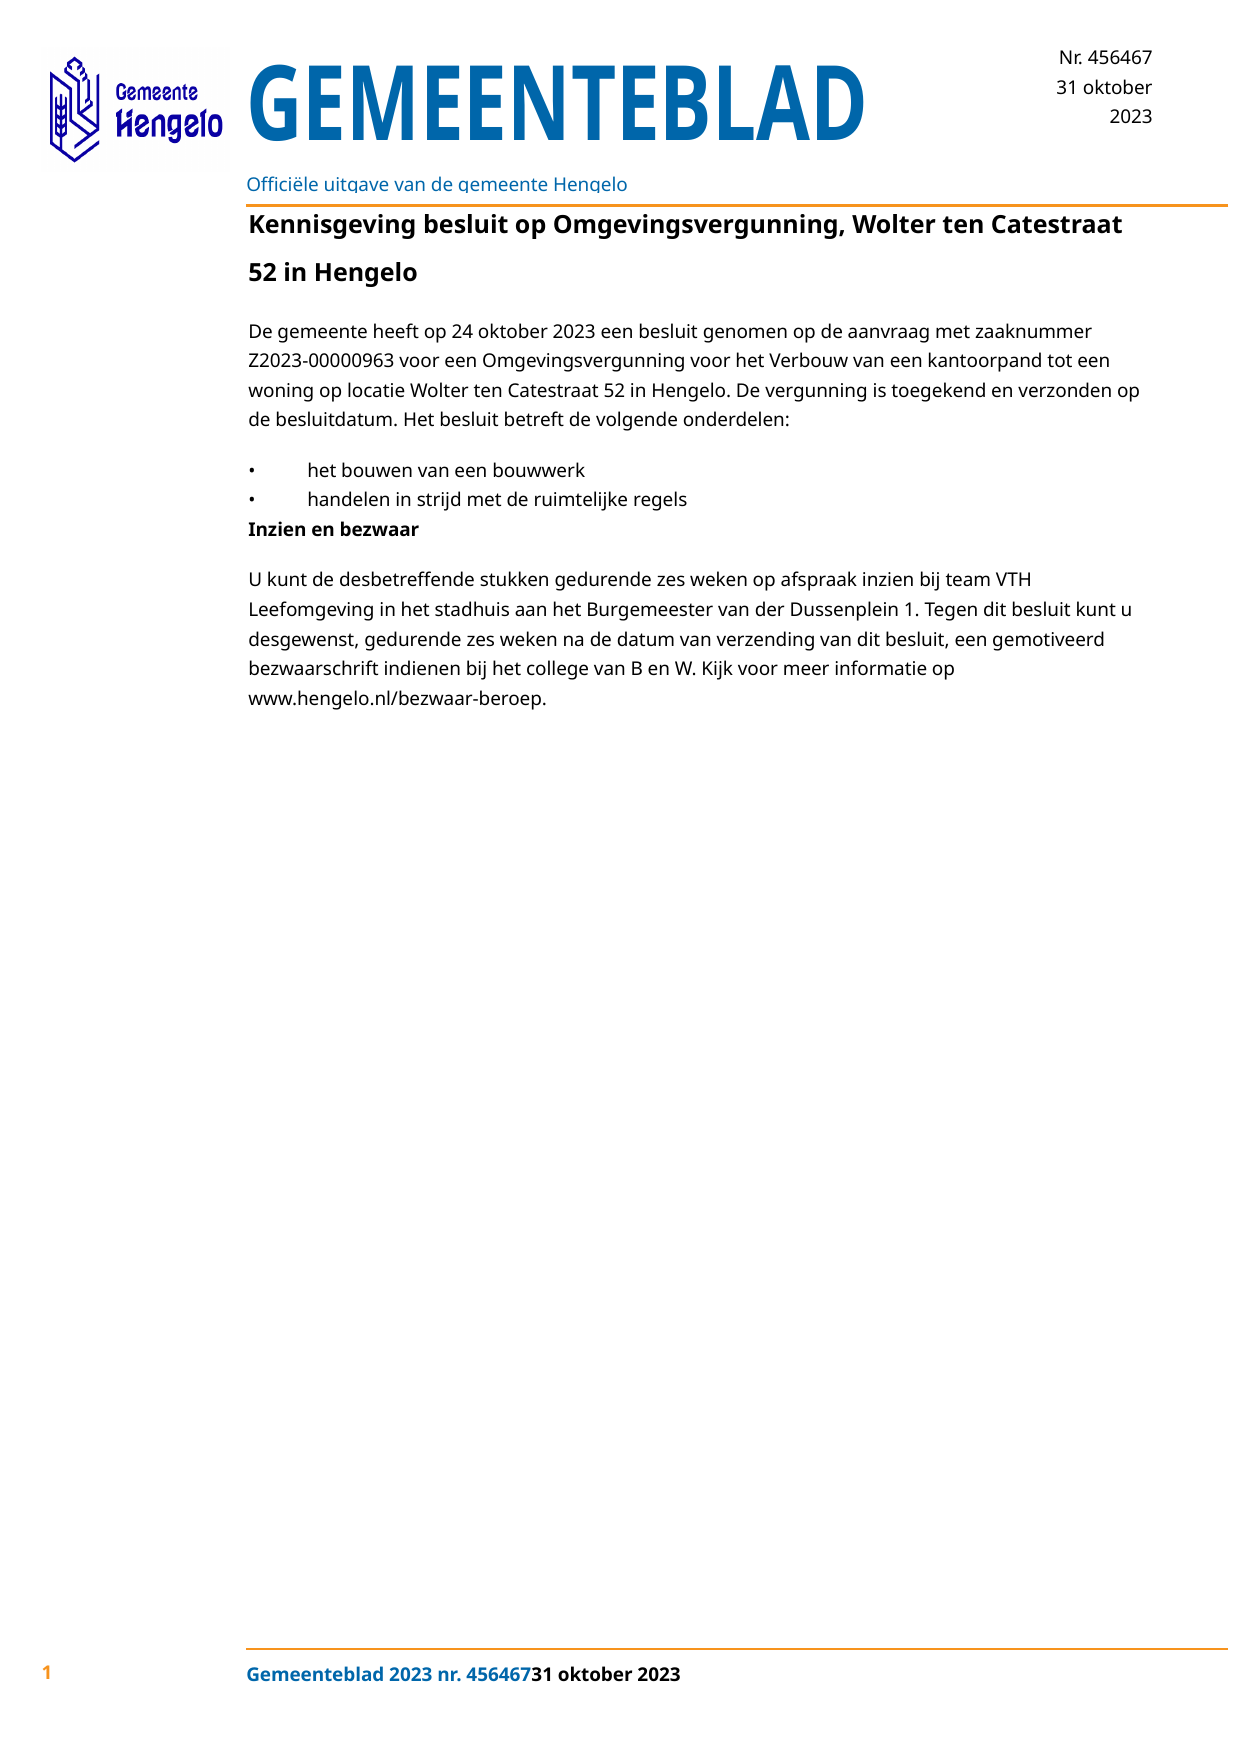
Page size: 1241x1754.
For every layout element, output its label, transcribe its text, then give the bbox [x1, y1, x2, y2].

picture [41, 47, 231, 172]
text U kunt de desbetreffende stukken gedurende zes weken op afspraak inzien bij team VTH Leefomgeving in het stadhuis aan het Burgemeester van der Dussenplein 1. Tegen dit besluit kunt u desgewenst, gedurende zes weken na de datum van verzending van dit besluit, een gemotiveerd bezwaarschrift indienen bij het college van B en W. Kijk voor meer informatie op www.hengelo.nl/bezwaar-beroep. [248, 567, 1152, 711]
text De gemeente heeft op 24 oktober 2023 een besluit genomen op de aanvraag met zaaknummer Z2023-00000963 voor een Omgevingsvergunning voor het Verbouw van een kantoorpand tot een woning op locatie Wolter ten Catestraat 52 in Hengelo. De vergunning is toegekend en verzonden op de besluitdatum. Het besluit betreft de volgende onderdelen: [248, 318, 1152, 432]
text Inzien en bezwaar [248, 516, 1152, 542]
list het bouwen van een bouwwerk [248, 457, 1152, 483]
list handelen in strijd met de ruimtelijke regels [248, 487, 1152, 512]
text Kennisgeving besluit op Omgevingsvergunning, Wolter ten Catestraat 52 in Hengelo [248, 207, 1152, 288]
